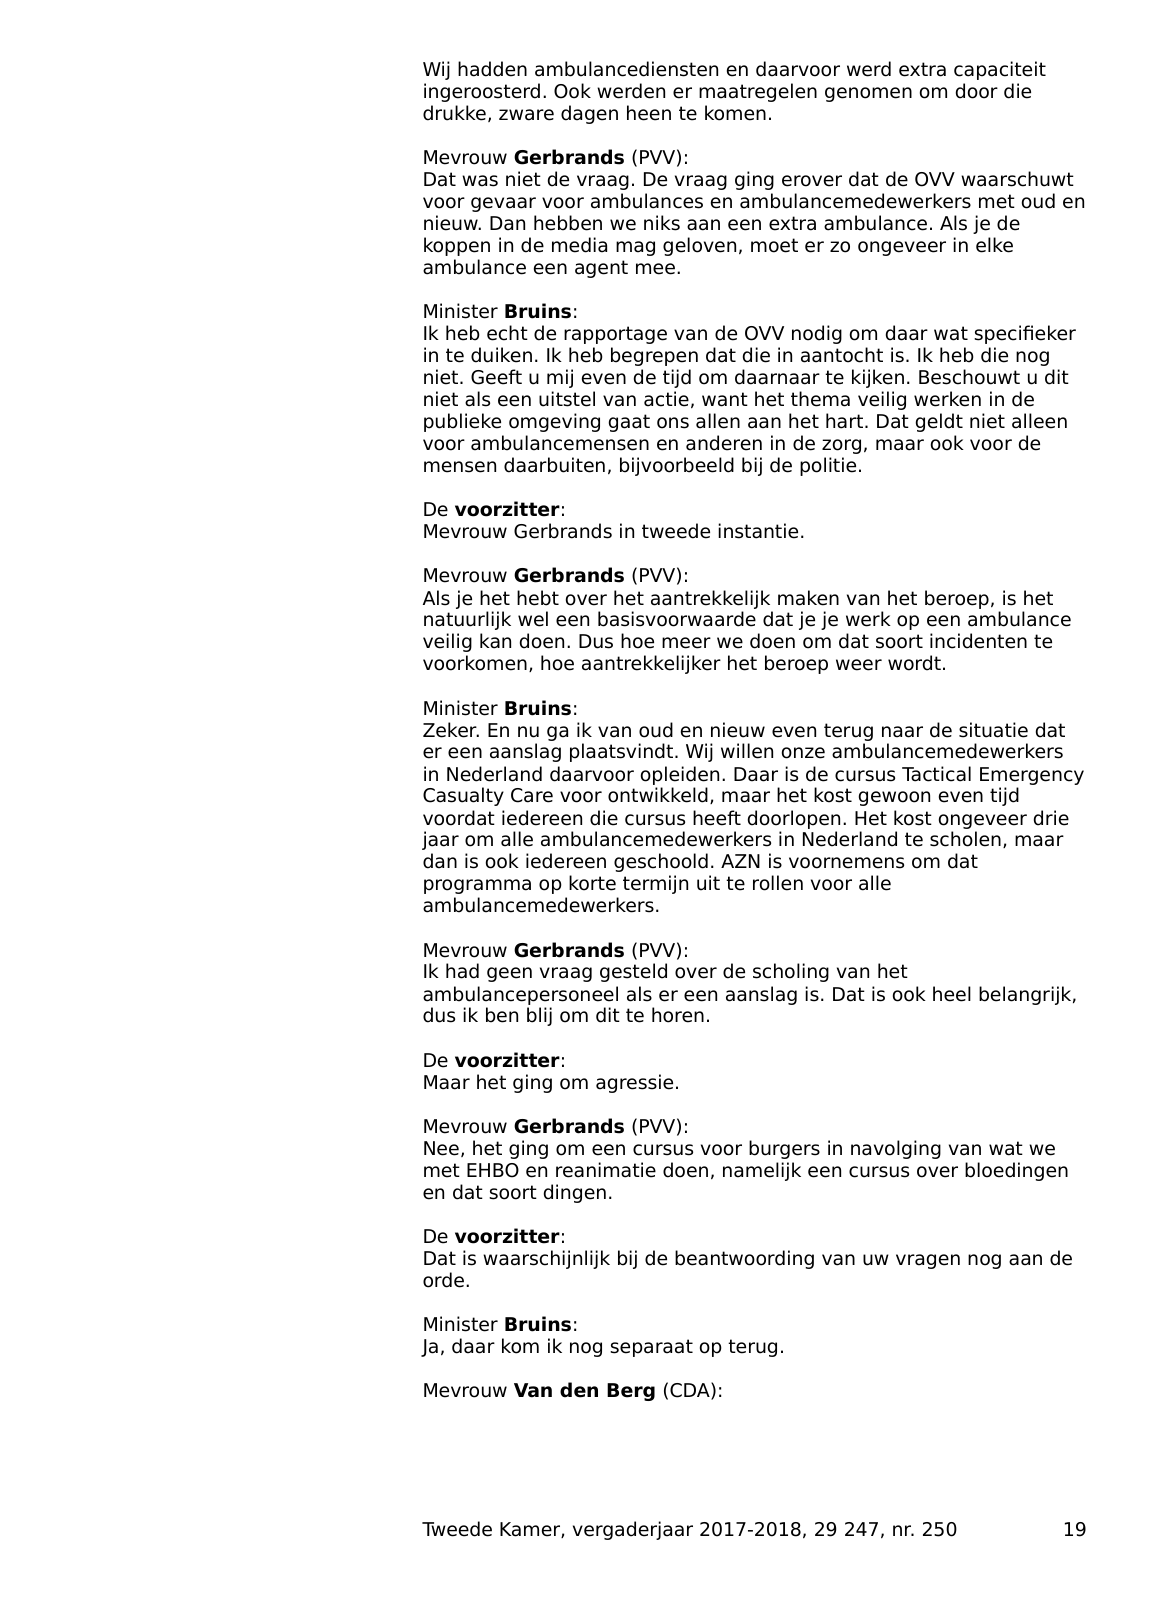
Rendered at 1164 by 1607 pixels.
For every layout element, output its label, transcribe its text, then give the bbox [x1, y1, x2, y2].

text Als je het hebt over het aantrekkelijk maken van het beroep, is het natuurlijk wel een basisvoorwaarde dat je je werk op een ambulance veilig kan doen. Dus hoe meer we doen om dat soort incidenten te voorkomen, hoe aantrekkelijker het beroep weer wordt. [422, 587, 1087, 675]
text Minister Bruins: [422, 697, 1087, 719]
text Dat is waarschijnlijk bij de beantwoording van uw vragen nog aan de orde. [422, 1248, 1087, 1292]
text Mevrouw Gerbrands (PVV): [422, 939, 1087, 961]
text Zeker. En nu ga ik van oud en nieuw even terug naar de situatie dat er een aanslag plaatsvindt. Wij willen onze ambulancemedewerkers in Nederland daarvoor opleiden. Daar is de cursus Tactical Emergency Casualty Care voor ontwikkeld, maar het kost gewoon even tijd voordat iedereen die cursus heeft doorlopen. Het kost ongeveer drie jaar om alle ambulancemedewerkers in Nederland te scholen, maar dan is ook iedereen geschoold. AZN is voornemens om dat programma op korte termijn uit te rollen voor alle ambulancemedewerkers. [422, 719, 1087, 917]
text Maar het ging om agressie. [422, 1072, 1087, 1093]
text Minister Bruins: [422, 1314, 1087, 1336]
text Ik heb echt de rapportage van de OVV nodig om daar wat specifieker in te duiken. Ik heb begrepen dat die in aantocht is. Ik heb die nog niet. Geeft u mij even de tijd om daarnaar te kijken. Beschouwt u dit niet als een uitstel van actie, want het thema veilig werken in de publieke omgeving gaat ons allen aan het hart. Dat geldt niet alleen voor ambulancemensen en anderen in de zorg, maar ook voor de mensen daarbuiten, bijvoorbeeld bij de politie. [422, 323, 1087, 477]
text Mevrouw Gerbrands (PVV): [422, 565, 1087, 587]
text Mevrouw Gerbrands (PVV): [422, 1116, 1087, 1138]
text Minister Bruins: [422, 301, 1087, 323]
text Mevrouw Gerbrands in tweede instantie. [422, 521, 1087, 543]
text Nee, het ging om een cursus voor burgers in navolging van wat we met EHBO en reanimatie doen, namelijk een cursus over bloedingen en dat soort dingen. [422, 1138, 1087, 1204]
text Ja, daar kom ik nog separaat op terug. [422, 1336, 1087, 1358]
text Mevrouw Van den Berg (CDA): [422, 1380, 1087, 1402]
text Wij hadden ambulancediensten en daarvoor werd extra capaciteit ingeroosterd. Ook werden er maatregelen genomen om door die drukke, zware dagen heen te komen. [422, 59, 1087, 125]
text De voorzitter: [422, 1226, 1087, 1248]
text De voorzitter: [422, 1049, 1087, 1072]
text Ik had geen vraag gesteld over de scholing van het ambulancepersoneel als er een aanslag is. Dat is ook heel belangrijk, dus ik ben blij om dit te horen. [422, 961, 1087, 1027]
text Dat was niet de vraag. De vraag ging erover dat de OVV waarschuwt voor gevaar voor ambulances en ambulancemedewerkers met oud en nieuw. Dan hebben we niks aan een extra ambulance. Als je de koppen in de media mag geloven, moet er zo ongeveer in elke ambulance een agent mee. [422, 169, 1087, 279]
text Mevrouw Gerbrands (PVV): [422, 147, 1087, 169]
text De voorzitter: [422, 499, 1087, 521]
